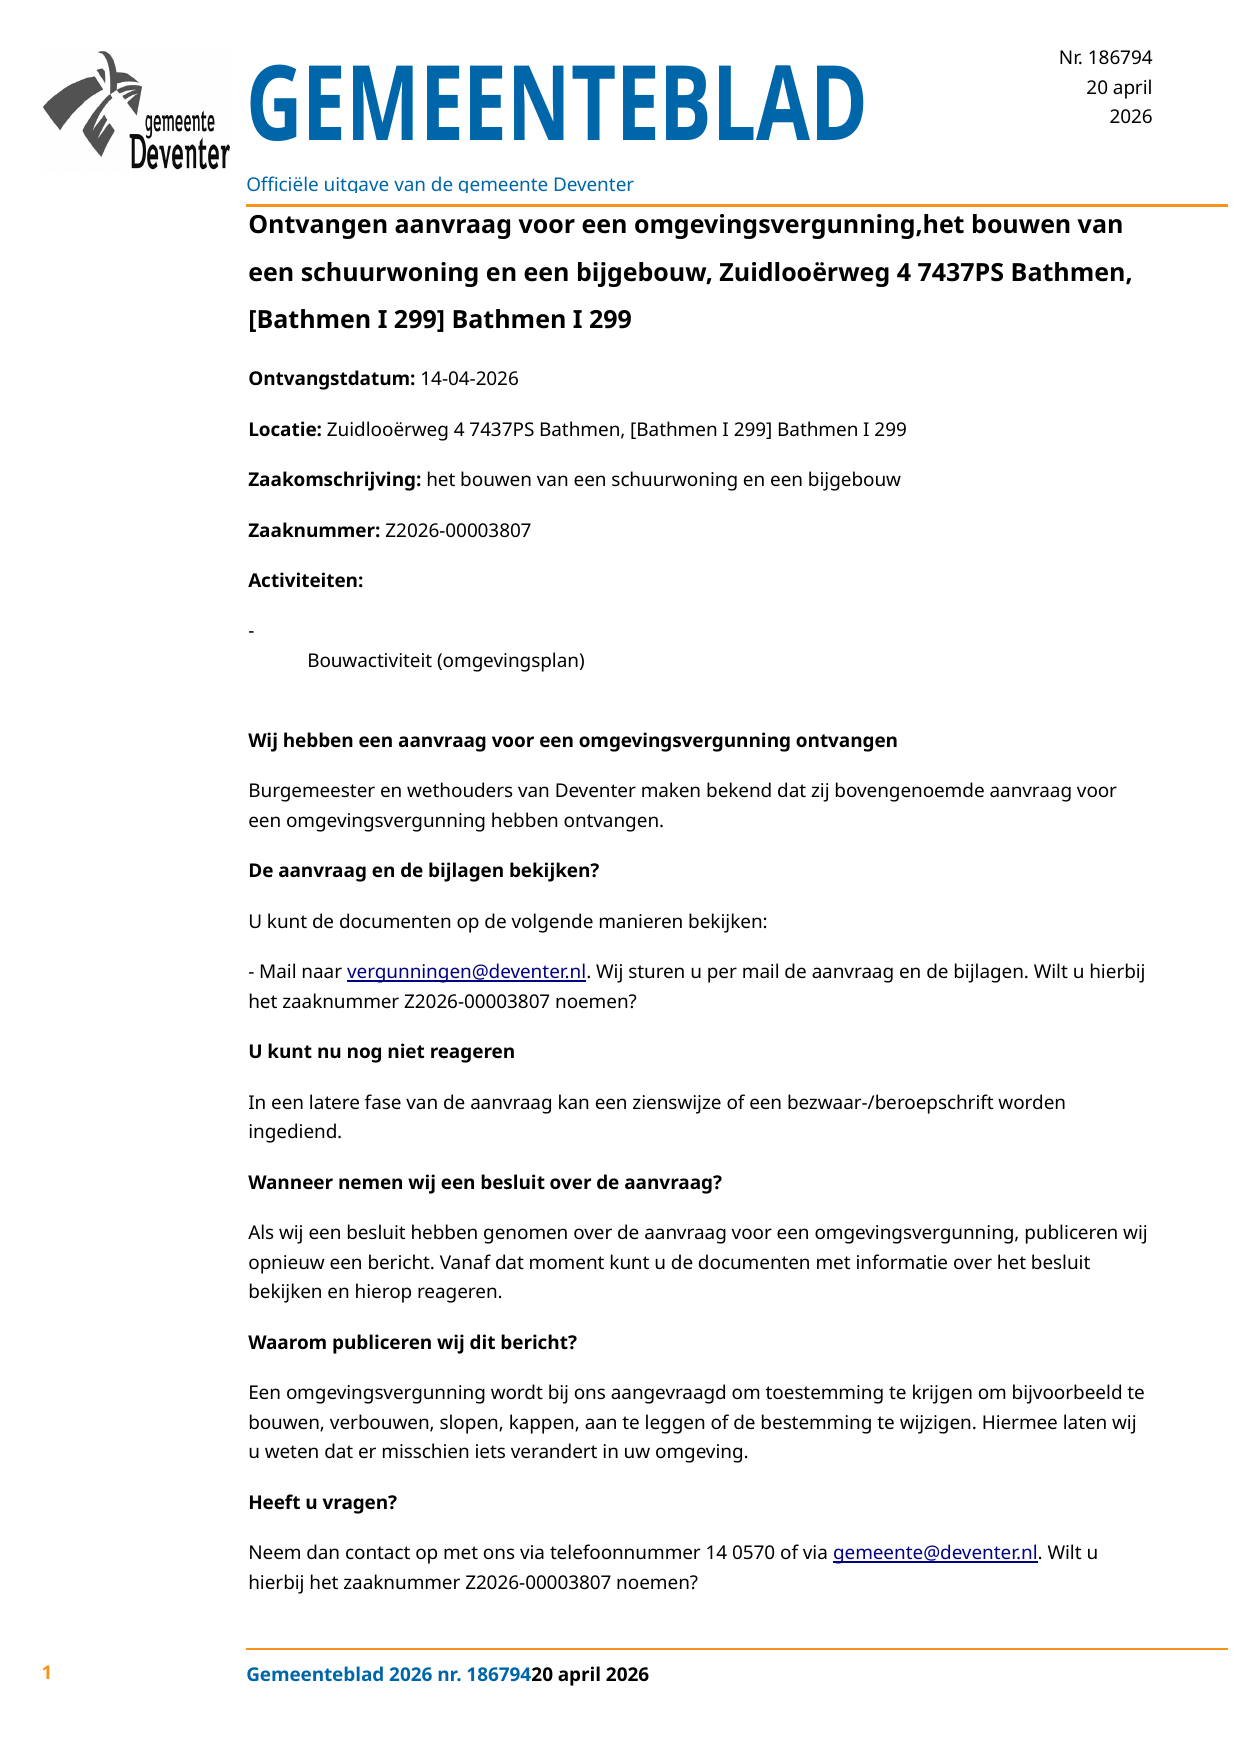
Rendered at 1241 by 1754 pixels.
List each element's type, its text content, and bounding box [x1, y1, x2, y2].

text Wanneer nemen wij een besluit over de aanvraag? [248, 1169, 1152, 1194]
text De aanvraag en de bijlagen bekijken? [248, 858, 1152, 883]
text Locatie: Zuidlooërweg 4 7437PS Bathmen, [Bathmen I 299] Bathmen I 299 [248, 416, 1152, 442]
text Neem dan contact op met ons via telefoonnummer 14 0570 of via gemeente@deventer.nl. Wilt u hierbij het zaaknummer Z2026-00003807 noemen? [248, 1539, 1152, 1594]
text Ontvangen aanvraag voor een omgevingsvergunning,het bouwen van een schuurwoning en een bijgebouw, Zuidlooërweg 4 7437PS Bathmen, [Bathmen I 299] Bathmen I 299 [248, 207, 1152, 336]
list Bouwactiviteit (omgevingsplan) [248, 647, 1152, 673]
text Waarom publiceren wij dit bericht? [248, 1329, 1152, 1354]
text Als wij een besluit hebben genomen over de aanvraag voor een omgevingsvergunning, publiceren wij opnieuw een bericht. Vanaf dat moment kunt u de documenten met informatie over het besluit bekijken en hierop reageren. [248, 1219, 1152, 1304]
text Wij hebben een aanvraag voor een omgevingsvergunning ontvangen [248, 727, 1152, 753]
text Ontvangstdatum: 14-04-2026 [248, 366, 1152, 391]
text U kunt de documenten op de volgende manieren bekijken: [248, 908, 1152, 934]
text Activiteiten: [248, 567, 1152, 593]
text Zaaknummer: Z2026-00003807 [248, 517, 1152, 542]
text Burgemeester en wethouders van Deventer maken bekend dat zij bovengenoemde aanvraag voor een omgevingsvergunning hebben ontvangen. [248, 778, 1152, 833]
text Zaakomschrijving: het bouwen van een schuurwoning en een bijgebouw [248, 466, 1152, 492]
picture [41, 47, 231, 172]
text Heeft u vragen? [248, 1489, 1152, 1514]
text U kunt nu nog niet reageren [248, 1038, 1152, 1064]
text In een latere fase van de aanvraag kan een zienswijze of een bezwaar-/beroepschrift worden ingediend. [248, 1089, 1152, 1144]
text Een omgevingsvergunning wordt bij ons aangevraagd om toestemming te krijgen om bijvoorbeeld te bouwen, verbouwen, slopen, kappen, aan te leggen of de bestemming te wijzigen. Hiermee laten wij u weten dat er misschien iets verandert in uw omgeving. [248, 1379, 1152, 1464]
text - Mail naar vergunningen@deventer.nl. Wij sturen u per mail de aanvraag en de bijlagen. Wilt u hierbij het zaaknummer Z2026-00003807 noemen? [248, 958, 1152, 1014]
